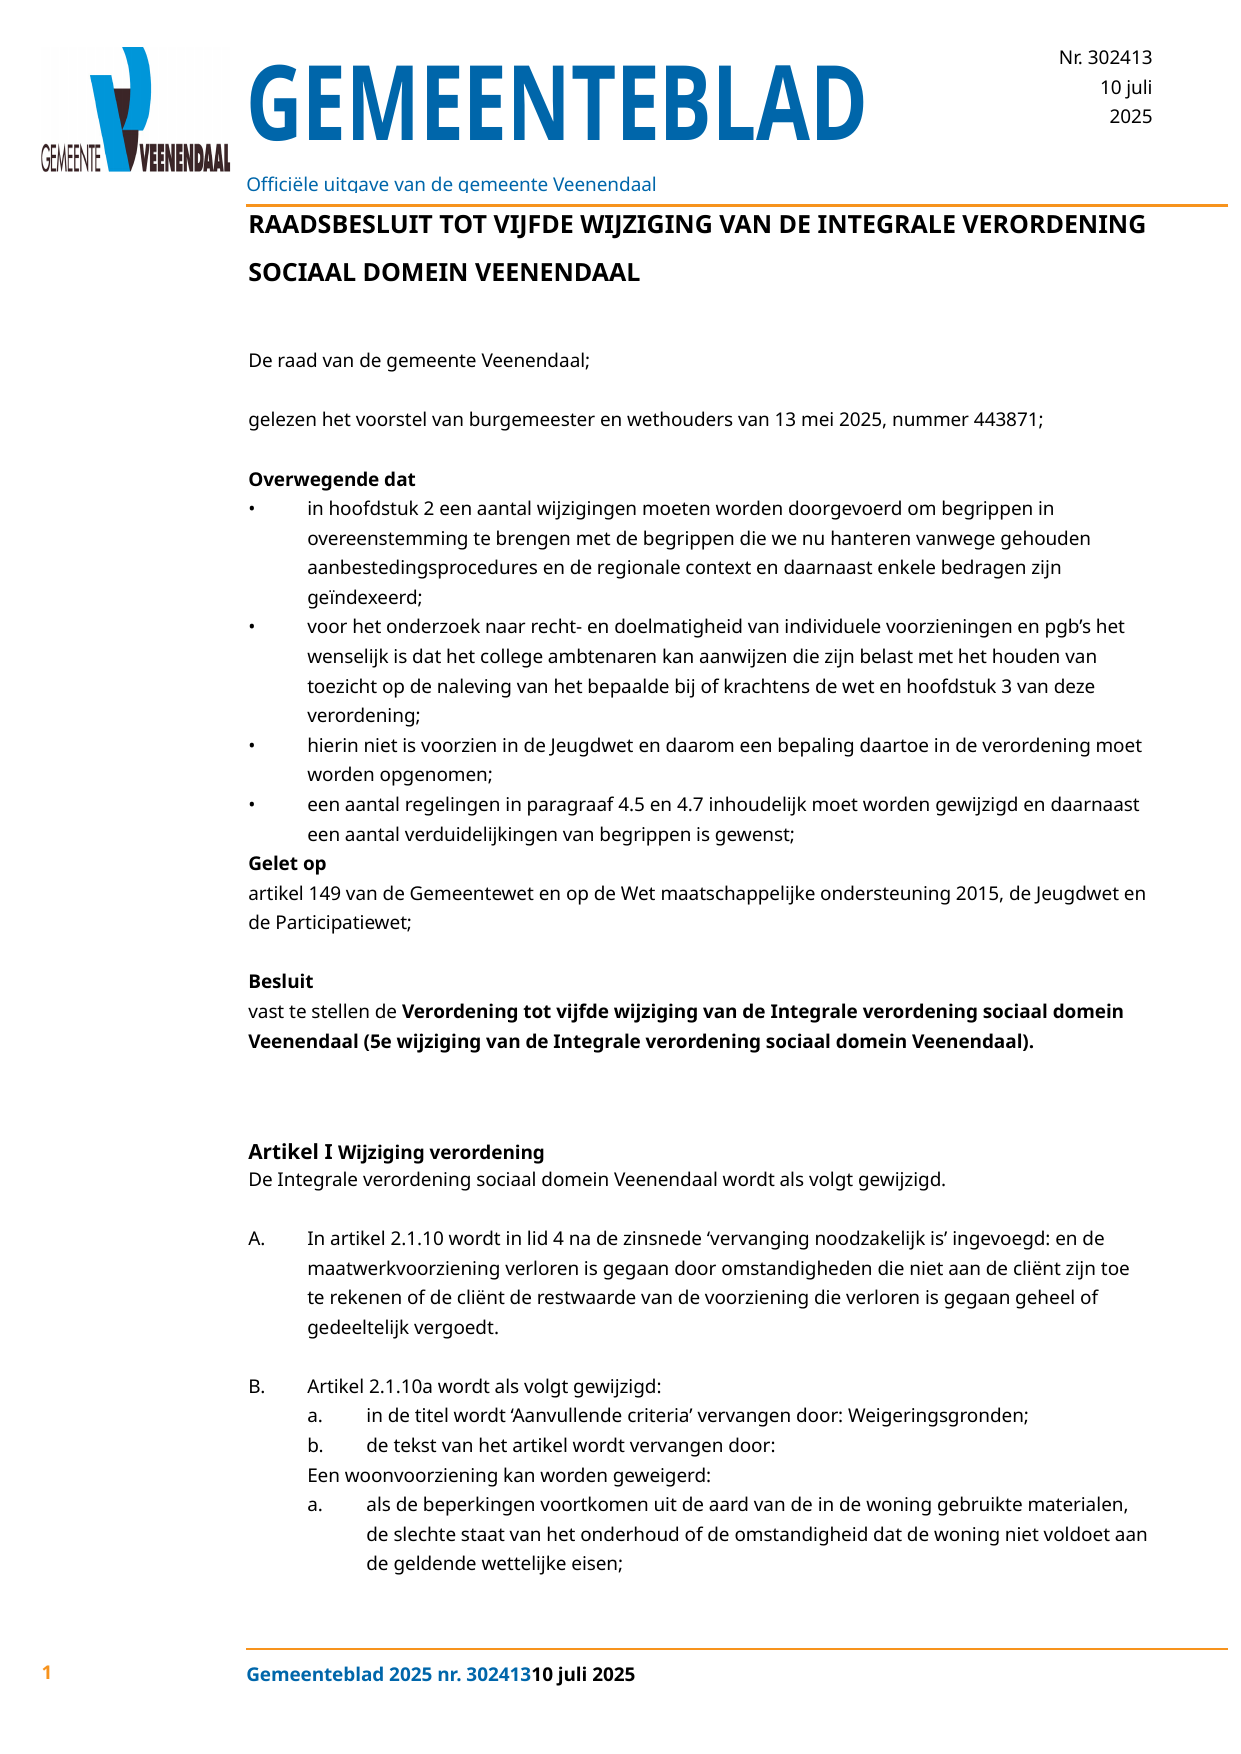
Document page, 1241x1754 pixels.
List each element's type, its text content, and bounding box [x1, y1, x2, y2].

text De Integrale verordening sociaal domein Veenendaal wordt als volgt gewijzigd. [248, 1166, 1152, 1192]
text vast te stellen de Verordening tot vijfde wijziging van de Integrale verordening sociaal domein Veenendaal (5e wijziging van de Integrale verordening sociaal domein Veenendaal). [248, 998, 1152, 1054]
list hierin niet is voorzien in de Jeugdwet en daarom een bepaling daartoe in de verordening moet worden opgenomen; [248, 732, 1152, 787]
list een aantal regelingen in paragraaf 4.5 en 4.7 inhoudelijk moet worden gewijzigd en daarnaast een aantal verduidelijkingen van begrippen is gewenst; [248, 791, 1152, 847]
list voor het onderzoek naar recht- en doelmatigheid van individuele voorzieningen en pgb’s het wenselijk is dat het college ambtenaren kan aanwijzen die zijn belast met het houden van toezicht op de naleving van het bepaalde bij of krachtens de wet en hoofdstuk 3 van deze verordening; [248, 614, 1152, 728]
list in hoofdstuk 2 een aantal wijzigingen moeten worden doorgevoerd om begrippen in overeenstemming te brengen met de begrippen die we nu hanteren vanwege gehouden aanbestedingsprocedures en de regionale context en daarnaast enkele bedragen zijn geïndexeerd; [248, 495, 1152, 610]
text artikel 149 van de Gemeentewet en op de Wet maatschappelijke ondersteuning 2015, de Jeugdwet en de Participatiewet; [248, 880, 1152, 935]
list Artikel 2.1.10a wordt als volgt gewijzigd: [248, 1373, 1152, 1399]
text De raad van de gemeente Veenendaal; [248, 347, 1152, 373]
list in de titel wordt ‘Aanvullende criteria’ vervangen door: Weigeringsgronden; [307, 1403, 1152, 1428]
text Gelet op [248, 850, 1152, 876]
text RAADSBESLUIT TOT VIJFDE WIJZIGING VAN DE INTEGRALE VERORDENING SOCIAAL DOMEIN VEENENDAAL [248, 207, 1152, 288]
picture [41, 47, 130, 172]
picture [123, 47, 231, 172]
text Besluit [248, 969, 1152, 994]
list In artikel 2.1.10 wordt in lid 4 na de zinsnede ‘vervanging noodzakelijk is’ ingevoegd: en de maatwerkvoorziening verloren is gegaan door omstandigheden die niet aan de cliënt zijn toe te rekenen of de cliënt de restwaarde van de voorziening die verloren is gegaan geheel of gedeeltelijk vergoedt. [248, 1225, 1152, 1339]
list de tekst van het artikel wordt vervangen door: [307, 1432, 1152, 1458]
list Een woonvoorziening kan worden geweigerd: [248, 1462, 1152, 1487]
text Artikel I Wijziging verordening [248, 1137, 1152, 1166]
text Overwegende dat [248, 466, 1152, 492]
text gelezen het voorstel van burgemeester en wethouders van 13 mei 2025, nummer 443871; [248, 407, 1152, 432]
list als de beperkingen voortkomen uit de aard van de in de woning gebruikte materialen, de slechte staat van het onderhoud of de omstandigheid dat de woning niet voldoet aan de geldende wettelijke eisen; [307, 1491, 1152, 1576]
